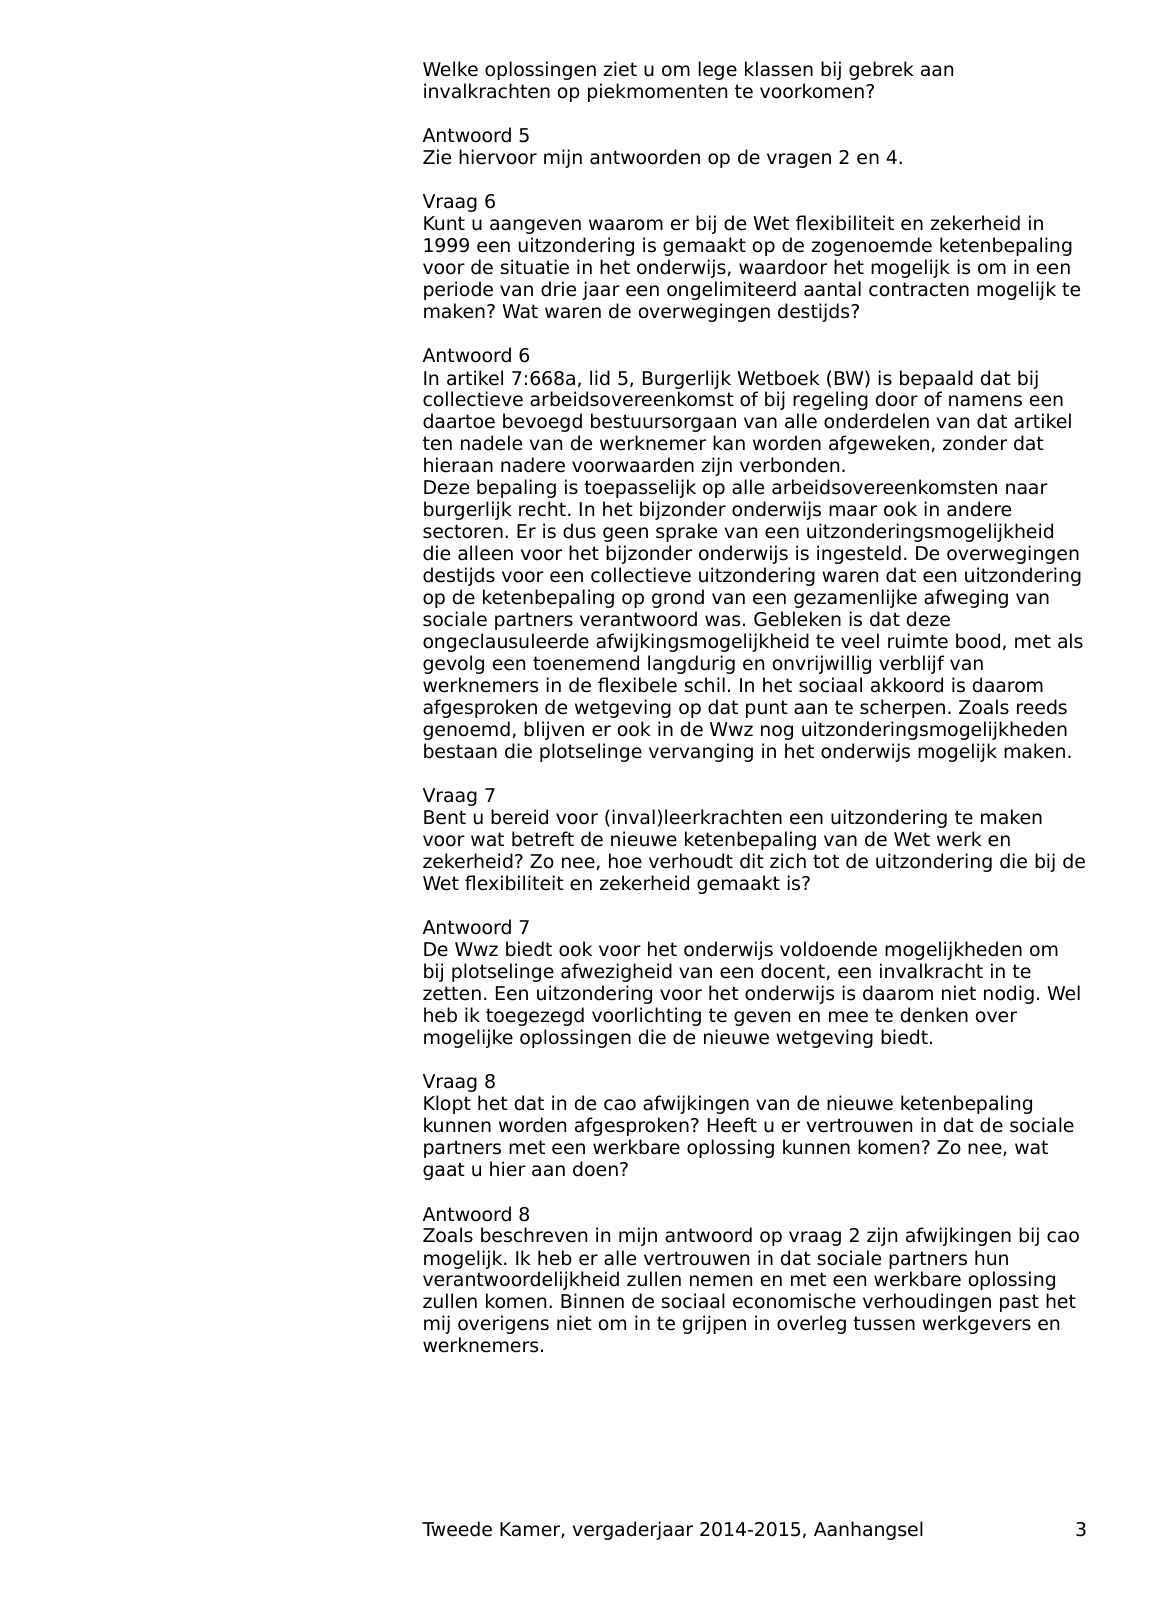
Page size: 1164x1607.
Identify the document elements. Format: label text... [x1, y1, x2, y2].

text Vraag 6 [422, 191, 1087, 213]
text Zie hiervoor mijn antwoorden op de vragen 2 en 4. [422, 147, 1087, 169]
text In artikel 7:668a, lid 5, Burgerlijk Wetboek (BW) is bepaald dat bij collectieve arbeidsovereenkomst of bij regeling door of namens een daartoe bevoegd bestuursorgaan van alle onderdelen van dat artikel ten nadele van de werknemer kan worden afgeweken, zonder dat hieraan nadere voorwaarden zijn verbonden. [422, 367, 1087, 477]
text Welke oplossingen ziet u om lege klassen bij gebrek aan invalkrachten op piekmomenten te voorkomen? [422, 59, 1087, 103]
text Bent u bereid voor (inval)leerkrachten een uitzondering te maken voor wat betreft de nieuwe ketenbepaling van de Wet werk en zekerheid? Zo nee, hoe verhoudt dit zich tot de uitzondering die bij de Wet flexibiliteit en zekerheid gemaakt is? [422, 807, 1087, 895]
text Vraag 7 [422, 785, 1087, 807]
text Antwoord 6 [422, 345, 1087, 367]
text Klopt het dat in de cao afwijkingen van de nieuwe ketenbepaling kunnen worden afgesproken? Heeft u er vertrouwen in dat de sociale partners met een werkbare oplossing kunnen komen? Zo nee, wat gaat u hier aan doen? [422, 1093, 1087, 1181]
text Deze bepaling is toepasselijk op alle arbeidsovereenkomsten naar burgerlijk recht. In het bijzonder onderwijs maar ook in andere sectoren. Er is dus geen sprake van een uitzonderingsmogelijkheid die alleen voor het bijzonder onderwijs is ingesteld. De overwegingen destijds voor een collectieve uitzondering waren dat een uitzondering op de ketenbepaling op grond van een gezamenlijke afweging van sociale partners verantwoord was. Gebleken is dat deze ongeclausuleerde afwijkingsmogelijkheid te veel ruimte bood, met als gevolg een toenemend langdurig en onvrijwillig verblijf van werknemers in de flexibele schil. In het sociaal akkoord is daarom afgesproken de wetgeving op dat punt aan te scherpen. Zoals reeds genoemd, blijven er ook in de Wwz nog uitzonderingsmogelijkheden bestaan die plotselinge vervanging in het onderwijs mogelijk maken. [422, 477, 1087, 763]
text Antwoord 5 [422, 125, 1087, 147]
text Antwoord 8 [422, 1203, 1087, 1225]
text Vraag 8 [422, 1071, 1087, 1093]
text De Wwz biedt ook voor het onderwijs voldoende mogelijkheden om bij plotselinge afwezigheid van een docent, een invalkracht in te zetten. Een uitzondering voor het onderwijs is daarom niet nodig. Wel heb ik toegezegd voorlichting te geven en mee te denken over mogelijke oplossingen die de nieuwe wetgeving biedt. [422, 939, 1087, 1049]
text Zoals beschreven in mijn antwoord op vraag 2 zijn afwijkingen bij cao mogelijk. Ik heb er alle vertrouwen in dat sociale partners hun verantwoordelijkheid zullen nemen en met een werkbare oplossing zullen komen. Binnen de sociaal economische verhoudingen past het mij overigens niet om in te grijpen in overleg tussen werkgevers en werknemers. [422, 1225, 1087, 1357]
text Antwoord 7 [422, 917, 1087, 939]
text Kunt u aangeven waarom er bij de Wet flexibiliteit en zekerheid in 1999 een uitzondering is gemaakt op de zogenoemde ketenbepaling voor de situatie in het onderwijs, waardoor het mogelijk is om in een periode van drie jaar een ongelimiteerd aantal contracten mogelijk te maken? Wat waren de overwegingen destijds? [422, 213, 1087, 323]
